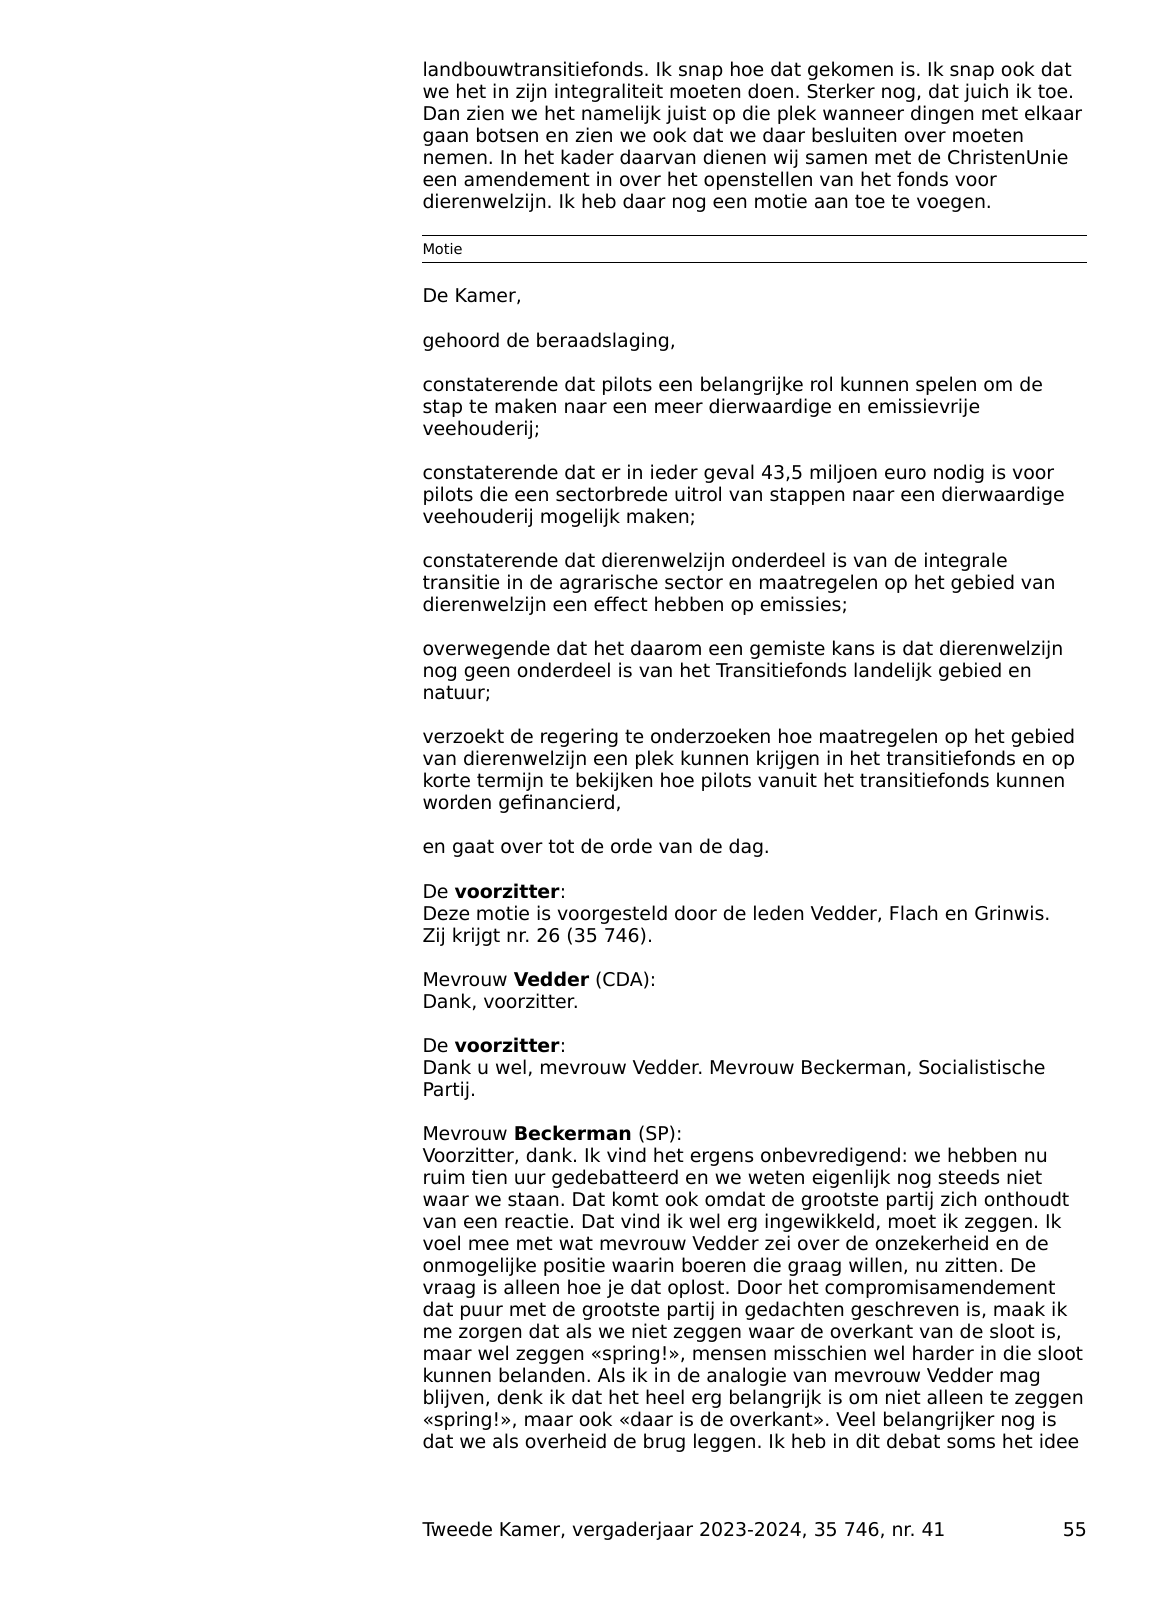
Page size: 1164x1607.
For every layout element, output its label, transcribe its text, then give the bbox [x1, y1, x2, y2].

text Mevrouw Beckerman (SP): [422, 1123, 1087, 1145]
text gehoord de beraadslaging, [422, 329, 1087, 352]
text constaterende dat pilots een belangrijke rol kunnen spelen om de stap te maken naar een meer dierwaardige en emissievrije veehouderij; [422, 374, 1087, 440]
text constaterende dat er in ieder geval 43,5 miljoen euro nodig is voor pilots die een sectorbrede uitrol van stappen naar een dierwaardige veehouderij mogelijk maken; [422, 462, 1087, 528]
text Deze motie is voorgesteld door de leden Vedder, Flach en Grinwis. [422, 902, 1087, 924]
text Zij krijgt nr. 26 (35 746). [422, 924, 1087, 946]
text Voorzitter, dank. Ik vind het ergens onbevredigend: we hebben nu ruim tien uur gedebatteerd en we weten eigenlijk nog steeds niet waar we staan. Dat komt ook omdat de grootste partij zich onthoudt van een reactie. Dat vind ik wel erg ingewikkeld, moet ik zeggen. Ik voel mee met wat mevrouw Vedder zei over de onzekerheid en de onmogelijke positie waarin boeren die graag willen, nu zitten. De vraag is alleen hoe je dat oplost. Door het compromisamendement dat puur met de grootste partij in gedachten geschreven is, maak ik me zorgen dat als we niet zeggen waar de overkant van de sloot is, maar wel zeggen «spring!», mensen misschien wel harder in die sloot kunnen belanden. Als ik in de analogie van mevrouw Vedder mag blijven, denk ik dat het heel erg belangrijk is om niet alleen te zeggen «spring!», maar ook «daar is de overkant». Veel belangrijker nog is dat we als overheid de brug leggen. Ik heb in dit debat soms het idee [422, 1145, 1087, 1453]
text Dank u wel, mevrouw Vedder. Mevrouw Beckerman, Socialistische Partij. [422, 1057, 1087, 1101]
text overwegende dat het daarom een gemiste kans is dat dierenwelzijn nog geen onderdeel is van het Transitiefonds landelijk gebied en natuur; [422, 638, 1087, 704]
text verzoekt de regering te onderzoeken hoe maatregelen op het gebied van dierenwelzijn een plek kunnen krijgen in het transitiefonds en op korte termijn te bekijken hoe pilots vanuit het transitiefonds kunnen worden gefinancierd, [422, 726, 1087, 814]
text Mevrouw Vedder (CDA): [422, 969, 1087, 991]
text landbouwtransitiefonds. Ik snap hoe dat gekomen is. Ik snap ook dat we het in zijn integraliteit moeten doen. Sterker nog, dat juich ik toe. Dan zien we het namelijk juist op die plek wanneer dingen met elkaar gaan botsen en zien we ook dat we daar besluiten over moeten nemen. In het kader daarvan dienen wij samen met de ChristenUnie een amendement in over het openstellen van het fonds voor dierenwelzijn. Ik heb daar nog een motie aan toe te voegen. [422, 59, 1087, 213]
table_header Motie [422, 236, 1087, 262]
text constaterende dat dierenwelzijn onderdeel is van de integrale transitie in de agrarische sector en maatregelen op het gebied van dierenwelzijn een effect hebben op emissies; [422, 550, 1087, 616]
text De Kamer, [422, 285, 1087, 307]
text en gaat over tot de orde van de dag. [422, 836, 1087, 858]
text De voorzitter: [422, 881, 1087, 902]
text Dank, voorzitter. [422, 991, 1087, 1013]
text De voorzitter: [422, 1035, 1087, 1057]
